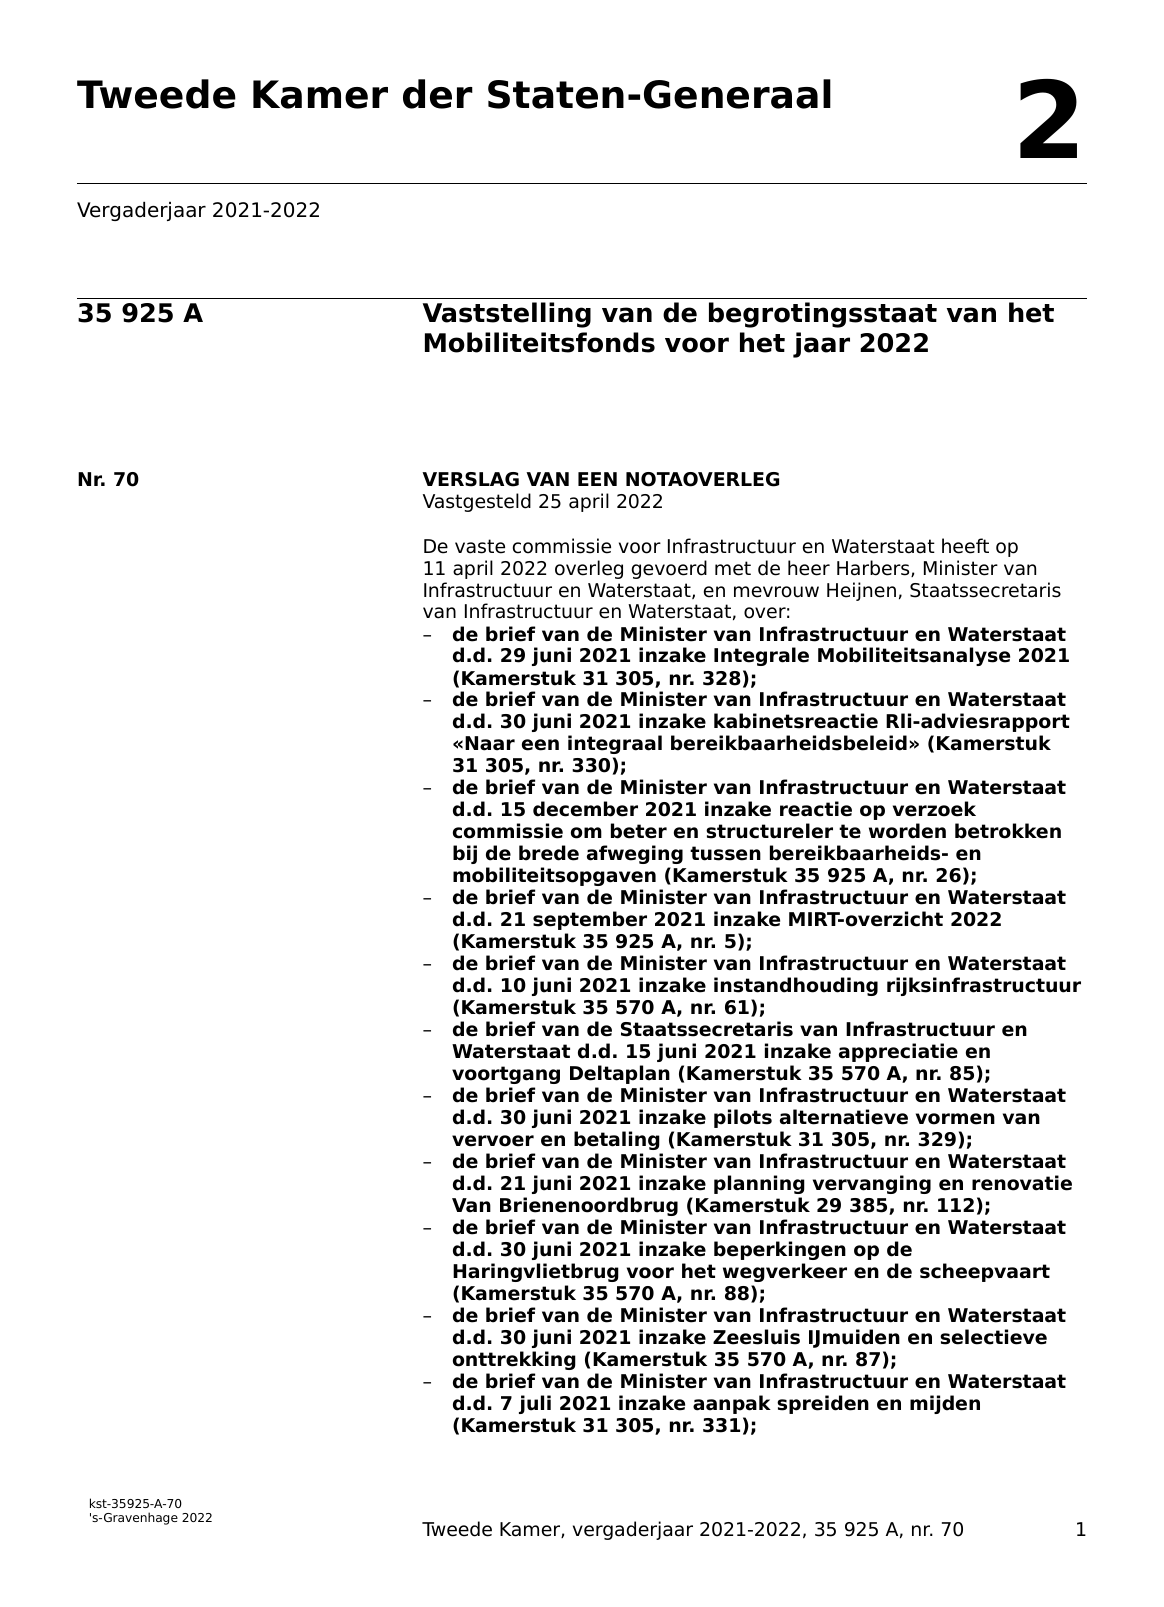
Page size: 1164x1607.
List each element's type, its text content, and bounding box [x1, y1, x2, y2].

text – de brief van de Staatssecretaris van Infrastructuur en Waterstaat d.d. 15 juni 2021 inzake appreciatie en voortgang Deltaplan (Kamerstuk 35 570 A, nr. 85); [422, 1019, 1087, 1085]
text – de brief van de Minister van Infrastructuur en Waterstaat d.d. 21 juni 2021 inzake planning vervanging en renovatie Van Brienenoordbrug (Kamerstuk 29 385, nr. 112); [422, 1151, 1087, 1217]
text – de brief van de Minister van Infrastructuur en Waterstaat d.d. 30 juni 2021 inzake beperkingen op de Haringvlietbrug voor het wegverkeer en de scheepvaart (Kamerstuk 35 570 A, nr. 88); [422, 1217, 1087, 1305]
table_header 2 [886, 59, 1087, 183]
text – de brief van de Minister van Infrastructuur en Waterstaat d.d. 7 juli 2021 inzake aanpak spreiden en mijden (Kamerstuk 31 305, nr. 331); [422, 1371, 1087, 1437]
text De vaste commissie voor Infrastructuur en Waterstaat heeft op 11 april 2022 overleg gevoerd met de heer Harbers, Minister van Infrastructuur en Waterstaat, en mevrouw Heijnen, Staatssecretaris van Infrastructuur en Waterstaat, over: [422, 536, 1087, 623]
text kst-35925-A-70 [88, 1497, 323, 1511]
text – de brief van de Minister van Infrastructuur en Waterstaat d.d. 21 september 2021 inzake MIRT-overzicht 2022 (Kamerstuk 35 925 A, nr. 5); [422, 887, 1087, 953]
text Vastgesteld 25 april 2022 [422, 491, 1087, 513]
table_cell Vergaderjaar 2021-2022 [77, 184, 1087, 298]
table_header Tweede Kamer der Staten-Generaal [77, 59, 886, 183]
text – de brief van de Minister van Infrastructuur en Waterstaat d.d. 30 juni 2021 inzake pilots alternatieve vormen van vervoer en betaling (Kamerstuk 31 305, nr. 329); [422, 1085, 1087, 1151]
text – de brief van de Minister van Infrastructuur en Waterstaat d.d. 30 juni 2021 inzake kabinetsreactie Rli-adviesrapport «Naar een integraal bereikbaarheidsbeleid» (Kamerstuk 31 305, nr. 330); [422, 689, 1087, 777]
subtitle 35 925 A Vaststelling van de begrotingsstaat van het Mobiliteitsfonds voor het jaar 2022 [77, 299, 1087, 358]
text – de brief van de Minister van Infrastructuur en Waterstaat d.d. 15 december 2021 inzake reactie op verzoek commissie om beter en structureler te worden betrokken bij de brede afweging tussen bereikbaarheids- en mobiliteitsopgaven (Kamerstuk 35 925 A, nr. 26); [422, 777, 1087, 887]
text – de brief van de Minister van Infrastructuur en Waterstaat d.d. 30 juni 2021 inzake Zeesluis IJmuiden en selectieve onttrekking (Kamerstuk 35 570 A, nr. 87); [422, 1305, 1087, 1371]
text 's-Gravenhage 2022 [88, 1511, 323, 1525]
subtitle Nr. 70 VERSLAG VAN EEN NOTAOVERLEG [77, 469, 1087, 491]
text – de brief van de Minister van Infrastructuur en Waterstaat d.d. 10 juni 2021 inzake instandhouding rijksinfrastructuur (Kamerstuk 35 570 A, nr. 61); [422, 953, 1087, 1019]
text – de brief van de Minister van Infrastructuur en Waterstaat d.d. 29 juni 2021 inzake Integrale Mobiliteitsanalyse 2021 (Kamerstuk 31 305, nr. 328); [422, 623, 1087, 689]
